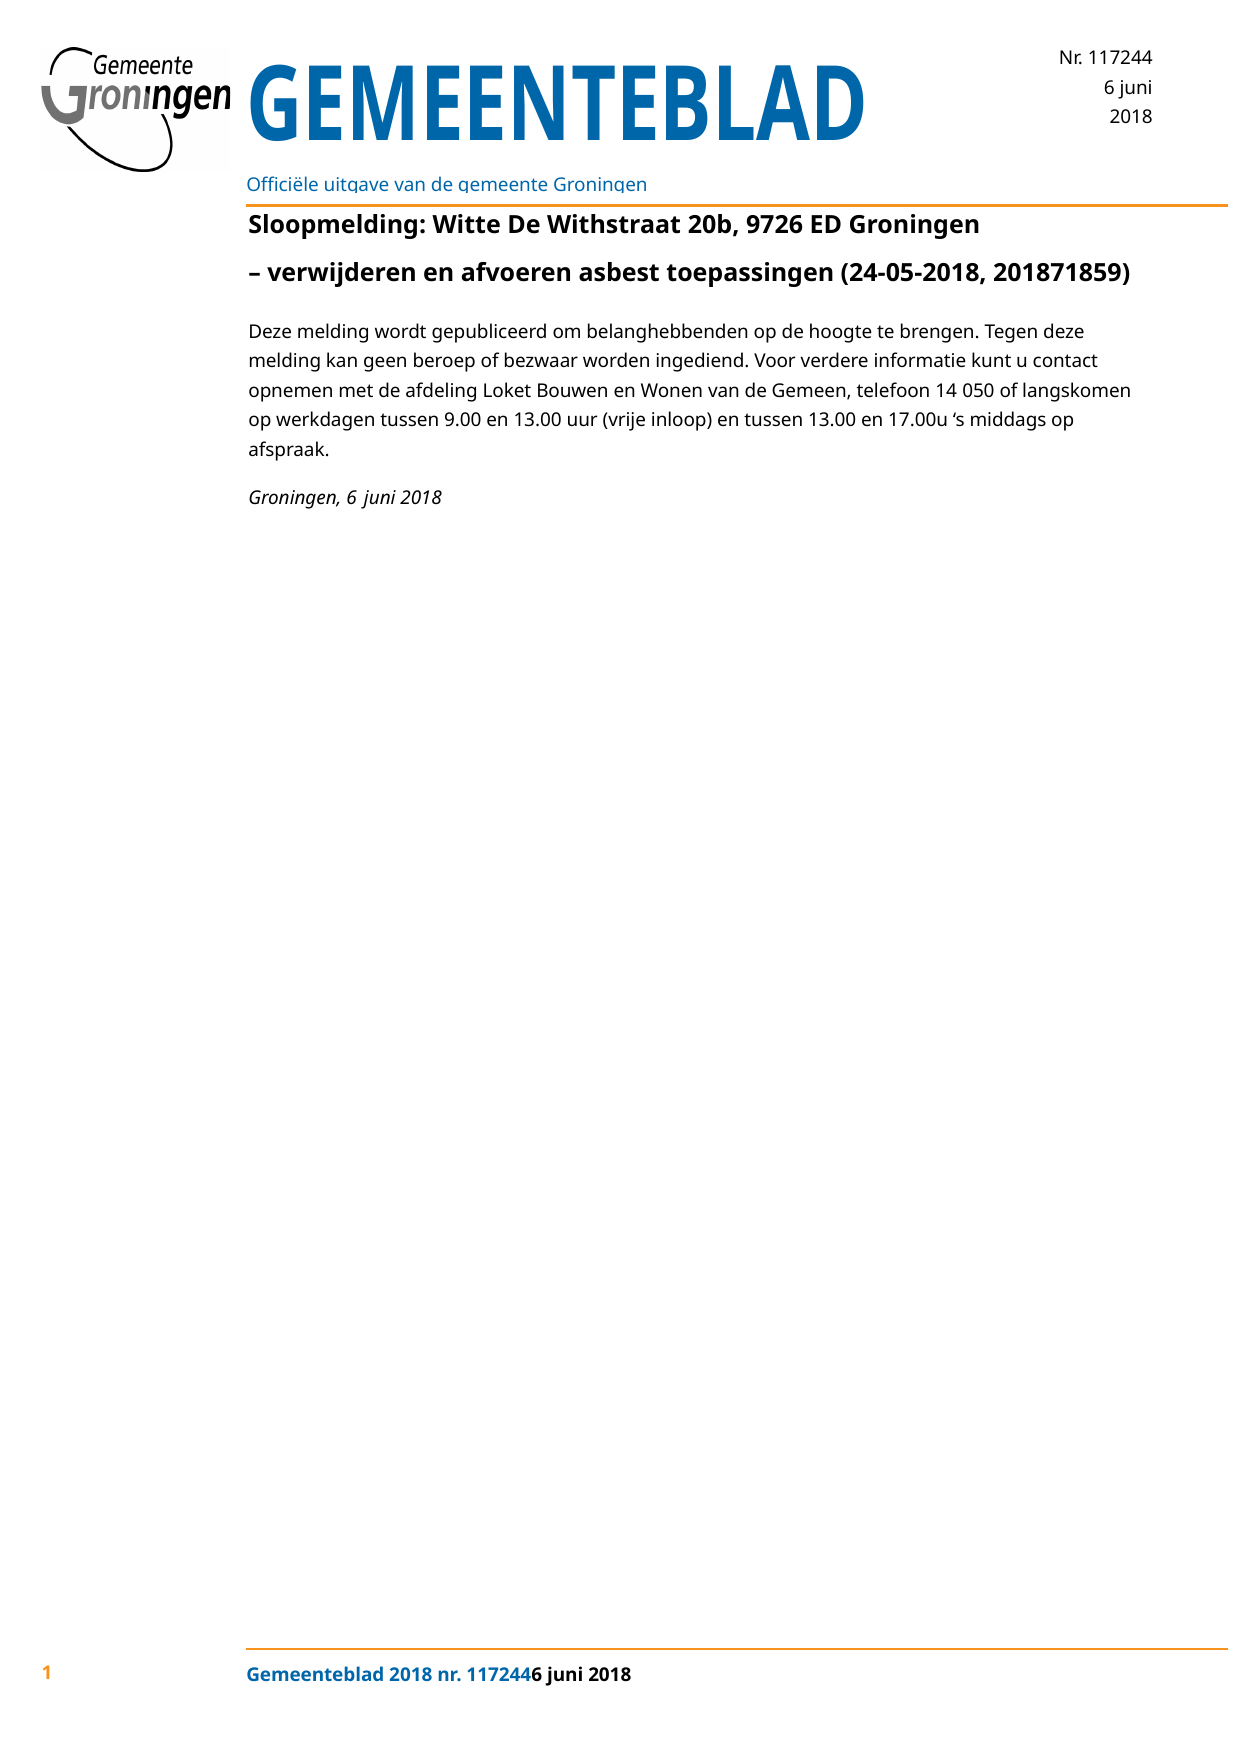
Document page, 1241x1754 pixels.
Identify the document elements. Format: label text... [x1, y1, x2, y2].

text Sloopmelding: Witte De Withstraat 20b, 9726 ED Groningen – verwijderen en afvoeren asbest toepassingen (24-05-2018, 201871859) [248, 207, 1152, 288]
text Deze melding wordt gepubliceerd om belanghebbenden op de hoogte te brengen. Tegen deze melding kan geen beroep of bezwaar worden ingediend. Voor verdere informatie kunt u contact opnemen met de afdeling Loket Bouwen en Wonen van de Gemeen, telefoon 14 050 of langskomen op werkdagen tussen 9.00 en 13.00 uur (vrije inloop) en tussen 13.00 en 17.00u ‘s middags op afspraak. [248, 318, 1152, 462]
picture [41, 47, 231, 172]
text Groningen, 6 juni 2018 [248, 484, 1152, 510]
